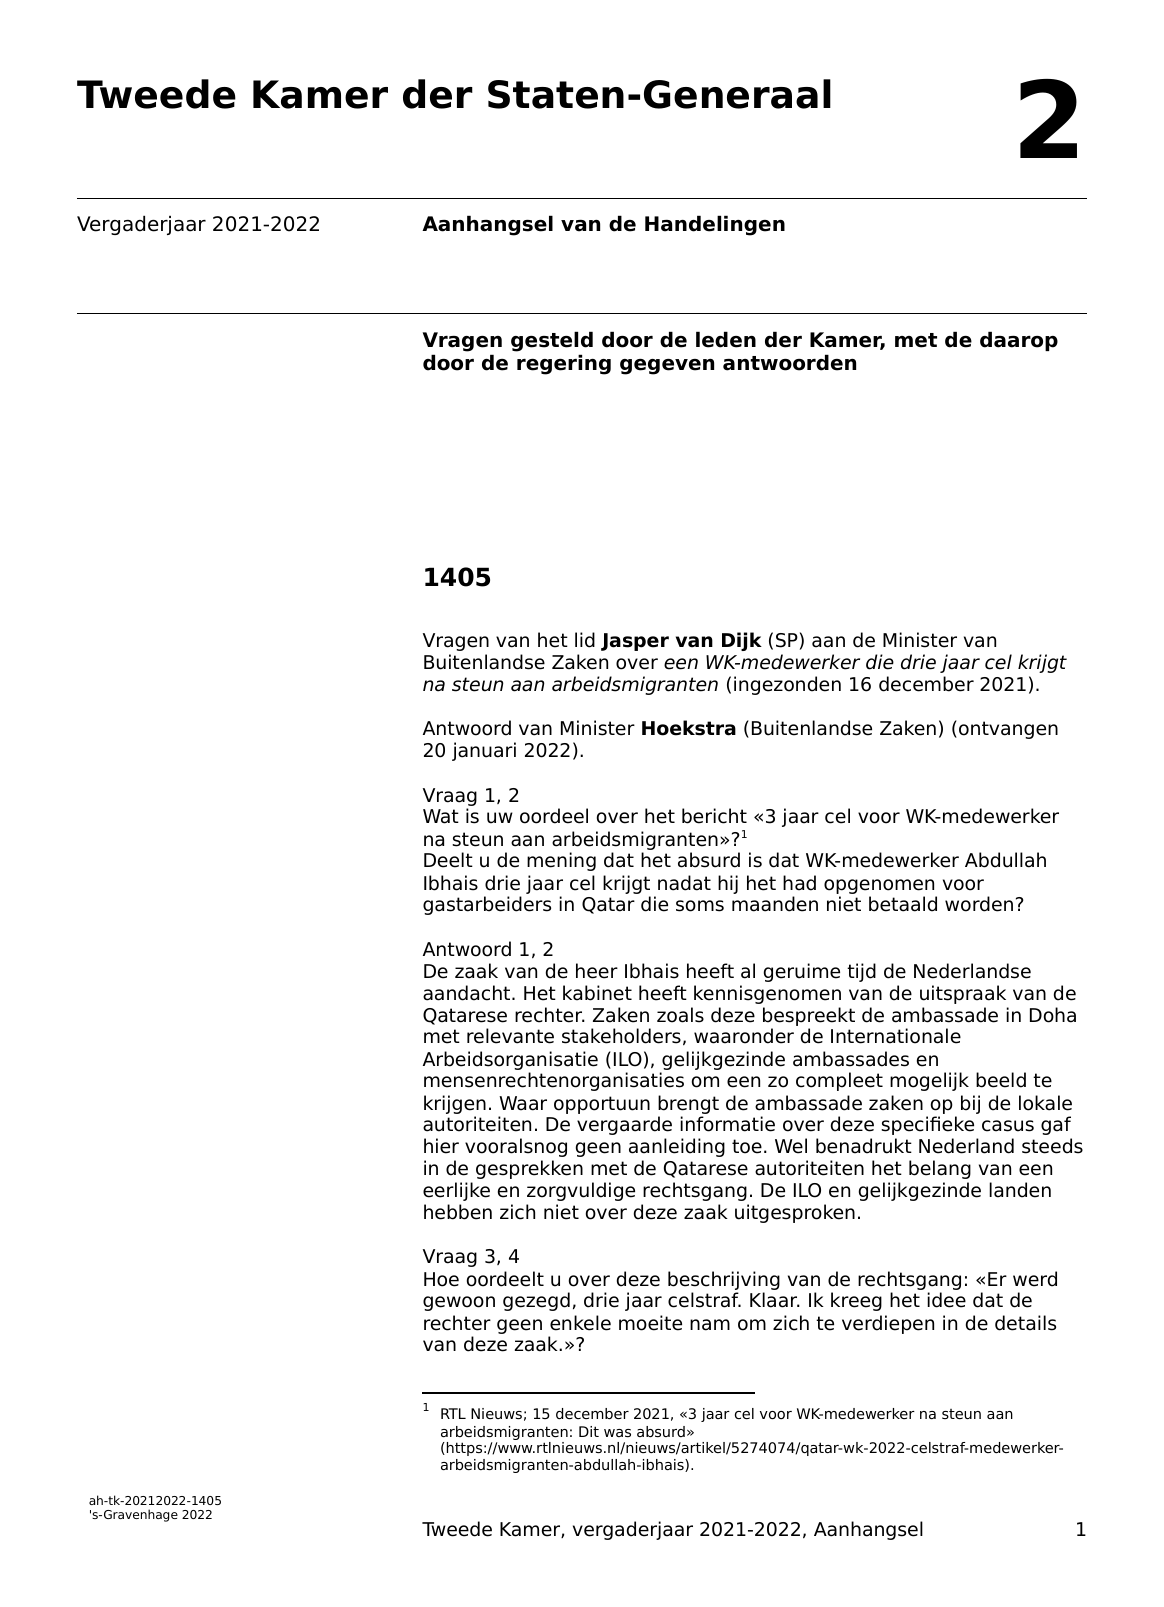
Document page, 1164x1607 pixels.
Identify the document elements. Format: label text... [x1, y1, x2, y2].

text De zaak van de heer Ibhais heeft al geruime tijd de Nederlandse aandacht. Het kabinet heeft kennisgenomen van de uitspraak van de Qatarese rechter. Zaken zoals deze bespreekt de ambassade in Doha met relevante stakeholders, waaronder de Internationale Arbeidsorganisatie (ILO), gelijkgezinde ambassades en mensenrechtenorganisaties om een zo compleet mogelijk beeld te krijgen. Waar opportuun brengt de ambassade zaken op bij de lokale autoriteiten. De vergaarde informatie over deze specifieke casus gaf hier vooralsnog geen aanleiding toe. Wel benadrukt Nederland steeds in de gesprekken met de Qatarese autoriteiten het belang van een eerlijke en zorgvuldige rechtsgang. De ILO en gelijkgezinde landen hebben zich niet over deze zaak uitgesproken. [422, 961, 1087, 1224]
text Vraag 1, 2 [422, 784, 1087, 806]
text Antwoord van Minister Hoekstra (Buitenlandse Zaken) (ontvangen 20 januari 2022). [422, 718, 1087, 762]
table_header Tweede Kamer der Staten-Generaal [77, 59, 886, 198]
table_cell [77, 314, 422, 375]
text RTL Nieuws; 15 december 2021, «3 jaar cel voor WK-medewerker na steun aan arbeidsmigranten: Dit was absurd» (https://www.rtlnieuws.nl/nieuws/artikel/5274074/qatar-wk-2022-celstraf-medewerker-arbeidsmigranten-abdullah-ibhais). [422, 1402, 1087, 1474]
table_cell Vergaderjaar 2021-2022 [77, 199, 422, 313]
text Wat is uw oordeel over het bericht «3 jaar cel voor WK-medewerker na steun aan arbeidsmigranten»? [422, 806, 1087, 850]
text Vragen van het lid Jasper van Dijk (SP) aan de Minister van Buitenlandse Zaken over een WK-medewerker die drie jaar cel krijgt na steun aan arbeidsmigranten (ingezonden 16 december 2021). [422, 630, 1087, 696]
text 's-Gravenhage 2022 [88, 1508, 323, 1522]
text Deelt u de mening dat het absurd is dat WK-medewerker Abdullah Ibhais drie jaar cel krijgt nadat hij het had opgenomen voor gastarbeiders in Qatar die soms maanden niet betaald worden? [422, 850, 1087, 916]
text ah-tk-20212022-1405 [88, 1494, 323, 1508]
table_header 2 [886, 59, 1087, 198]
text Antwoord 1, 2 [422, 938, 1087, 961]
table_cell Aanhangsel van de Handelingen [422, 199, 1087, 313]
text Hoe oordeelt u over deze beschrijving van de rechtsgang: «Er werd gewoon gezegd, drie jaar celstraf. Klaar. Ik kreeg het idee dat de rechter geen enkele moeite nam om zich te verdiepen in de details van deze zaak.»? [422, 1268, 1087, 1356]
text Vraag 3, 4 [422, 1246, 1087, 1268]
table_cell Vragen gesteld door de leden der Kamer, met de daarop door de regering gegeven antwoorden [422, 314, 1087, 375]
text 1405 [422, 563, 1087, 592]
